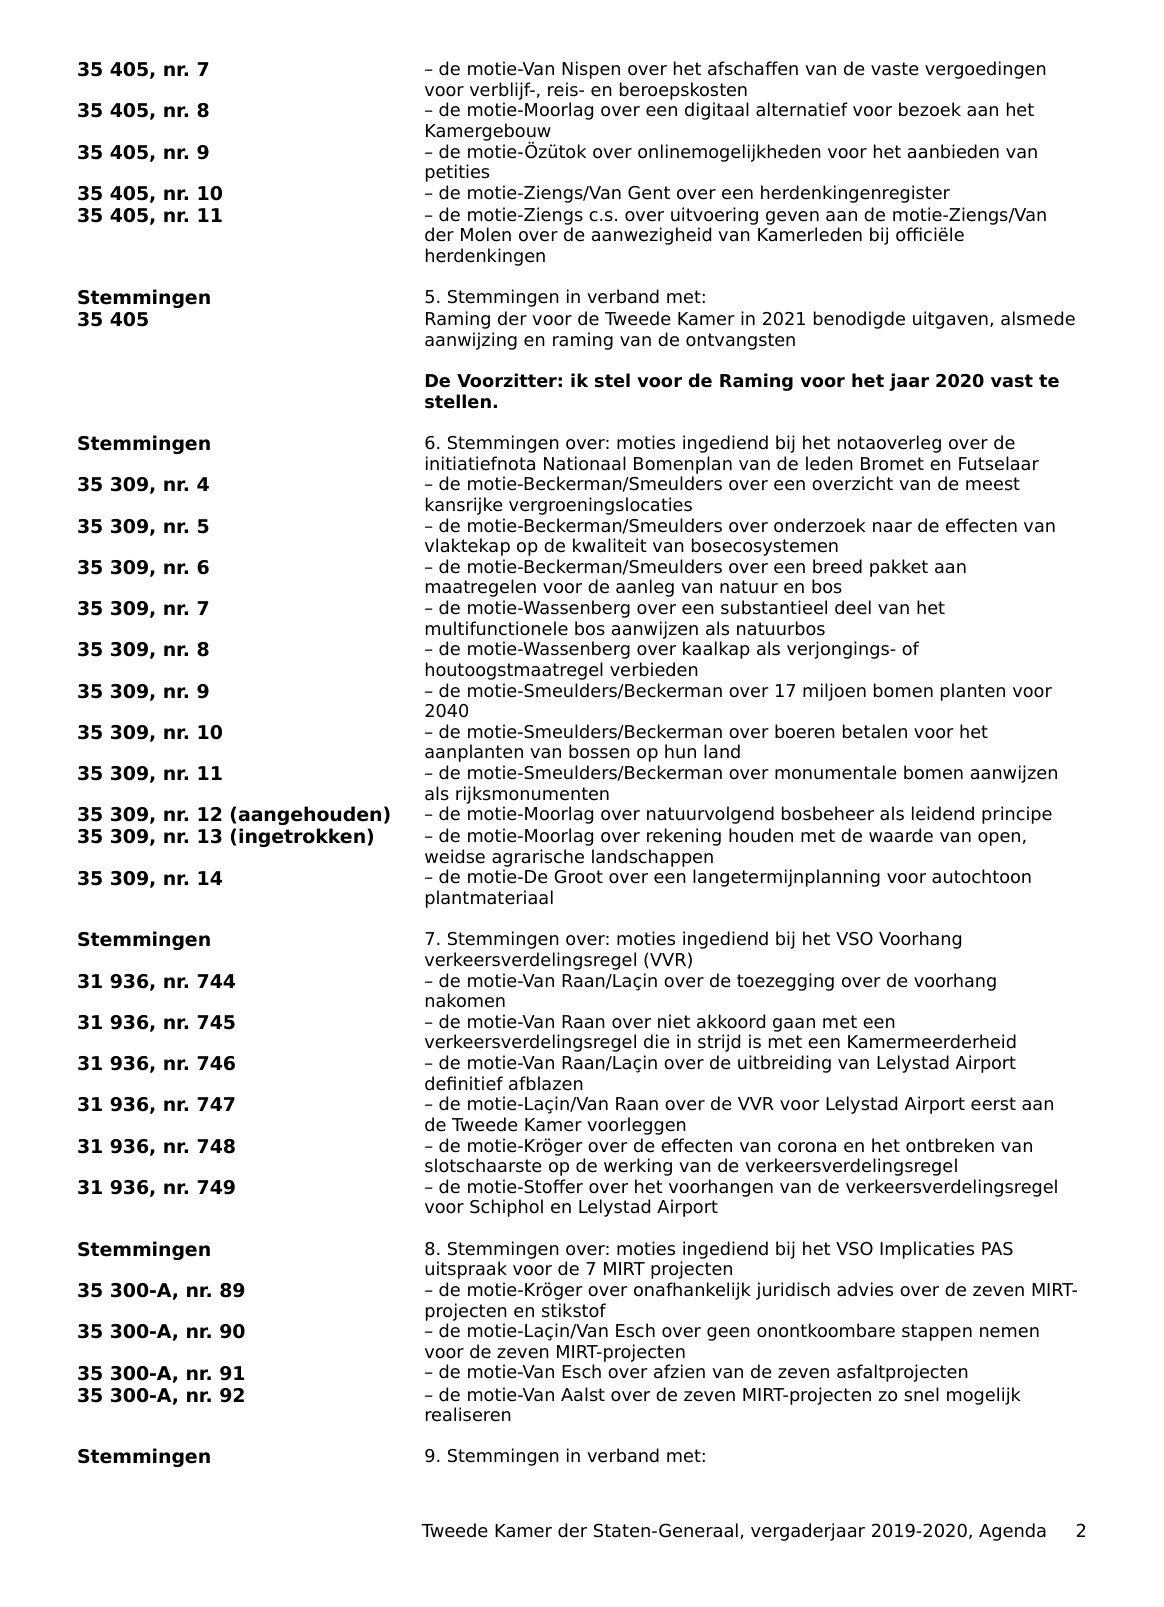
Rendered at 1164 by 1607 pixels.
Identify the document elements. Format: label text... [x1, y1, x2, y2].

table_cell – de motie-Ziengs/Van Gent over een herdenkingenregister [418, 183, 1087, 205]
table_cell – de motie-De Groot over een langetermijnplanning voor autochtoon plantmateriaal [418, 868, 1087, 909]
table_cell – de motie-Moorlag over natuurvolgend bosbeheer als leidend principe [418, 804, 1087, 826]
table_cell 31 936, nr. 746 [77, 1053, 401, 1094]
table_cell [401, 826, 418, 867]
table_cell [401, 433, 418, 474]
table_cell 35 300-A, nr. 91 [77, 1363, 401, 1384]
table_cell [401, 681, 418, 722]
table_cell 7. Stemmingen over: moties ingediend bij het VSO Voorhang verkeersverdelingsregel (VVR) [418, 929, 1087, 971]
table_cell 35 309, nr. 10 [77, 722, 401, 763]
table_cell Stemmingen [77, 287, 401, 309]
table_cell 35 309, nr. 5 [77, 516, 401, 557]
table_cell 35 309, nr. 7 [77, 598, 401, 639]
table_cell [77, 909, 401, 929]
table_cell 9. Stemmingen in verband met: [418, 1446, 1087, 1468]
table_cell 35 309, nr. 4 [77, 474, 401, 516]
table_cell [401, 804, 418, 826]
table_cell [401, 183, 418, 205]
table_cell [418, 267, 1087, 287]
table_cell – de motie-Moorlag over een digitaal alternatief voor bezoek aan het Kamergebouw [418, 100, 1087, 142]
table_cell [401, 1426, 418, 1446]
table_cell [401, 722, 418, 763]
table_cell – de motie-Smeulders/Beckerman over monumentale bomen aanwijzen als rijksmonumenten [418, 763, 1087, 804]
table_cell Stemmingen [77, 1446, 401, 1468]
table_cell [401, 1053, 418, 1094]
table_cell 35 300-A, nr. 89 [77, 1280, 401, 1321]
table_cell [401, 1385, 418, 1426]
table_cell [401, 1218, 418, 1239]
table_cell – de motie-Van Raan/Laçin over de toezegging over de voorhang nakomen [418, 971, 1087, 1012]
table_cell [401, 971, 418, 1012]
table_cell [77, 413, 401, 433]
table_cell – de motie-Van Esch over afzien van de zeven asfaltprojecten [418, 1363, 1087, 1384]
table_cell – de motie-Van Raan over niet akkoord gaan met een verkeersverdelingsregel die in strijd is met een Kamermeerderheid [418, 1012, 1087, 1053]
table_cell – de motie-Moorlag over rekening houden met de waarde van open, weidse agrarische landschappen [418, 826, 1087, 867]
table_cell [77, 371, 401, 412]
table_cell 35 300-A, nr. 92 [77, 1385, 401, 1426]
table_cell – de motie-Van Aalst over de zeven MIRT-projecten zo snel mogelijk realiseren [418, 1385, 1087, 1426]
table_cell 35 405, nr. 7 [77, 59, 401, 100]
table_cell [401, 142, 418, 183]
table_cell 35 309, nr. 14 [77, 868, 401, 909]
table_cell [401, 639, 418, 681]
table_cell [401, 868, 418, 909]
table_cell – de motie-Kröger over onafhankelijk juridisch advies over de zeven MIRT-projecten en stikstof [418, 1280, 1087, 1321]
table_cell [401, 474, 418, 516]
table_cell – de motie-Beckerman/Smeulders over een overzicht van de meest kansrijke vergroeningslocaties [418, 474, 1087, 516]
table_cell – de motie-Smeulders/Beckerman over boeren betalen voor het aanplanten van bossen op hun land [418, 722, 1087, 763]
table_cell [401, 929, 418, 971]
table_cell [401, 205, 418, 267]
table_cell [418, 1426, 1087, 1446]
table_cell 35 300-A, nr. 90 [77, 1321, 401, 1362]
table_cell [77, 1218, 401, 1239]
table_cell [401, 371, 418, 412]
table_cell – de motie-Beckerman/Smeulders over onderzoek naar de effecten van vlaktekap op de kwaliteit van bosecosystemen [418, 516, 1087, 557]
table_cell 35 309, nr. 11 [77, 763, 401, 804]
table_cell – de motie-Van Raan/Laçin over de uitbreiding van Lelystad Airport definitief afblazen [418, 1053, 1087, 1094]
table_cell [401, 1136, 418, 1177]
table_cell 31 936, nr. 745 [77, 1012, 401, 1053]
table_cell 31 936, nr. 744 [77, 971, 401, 1012]
table_cell 35 405, nr. 9 [77, 142, 401, 183]
table_cell – de motie-Wassenberg over een substantieel deel van het multifunctionele bos aanwijzen als natuurbos [418, 598, 1087, 639]
table_cell – de motie-Laçin/Van Raan over de VVR voor Lelystad Airport eerst aan de Tweede Kamer voorleggen [418, 1094, 1087, 1136]
table_cell Stemmingen [77, 929, 401, 971]
table_cell 35 405, nr. 10 [77, 183, 401, 205]
table_cell [401, 1321, 418, 1362]
table_cell [418, 413, 1087, 433]
table_cell [401, 1239, 418, 1280]
table_cell 35 309, nr. 6 [77, 557, 401, 598]
table_cell [401, 413, 418, 433]
table_cell [401, 309, 418, 351]
table_cell [401, 557, 418, 598]
table_cell Stemmingen [77, 1239, 401, 1280]
table_cell 5. Stemmingen in verband met: [418, 287, 1087, 309]
table_cell – de motie-Van Nispen over het afschaffen van de vaste vergoedingen voor verblijf-, reis- en beroepskosten [418, 59, 1087, 100]
table_cell [401, 1012, 418, 1053]
table_cell [418, 909, 1087, 929]
table_cell – de motie-Stoffer over het voorhangen van de verkeersverdelingsregel voor Schiphol en Lelystad Airport [418, 1177, 1087, 1218]
table_cell – de motie-Laçin/Van Esch over geen onontkoombare stappen nemen voor de zeven MIRT-projecten [418, 1321, 1087, 1362]
table_cell 35 309, nr. 8 [77, 639, 401, 681]
table_cell [418, 1218, 1087, 1239]
table_cell [77, 267, 401, 287]
table_cell [401, 287, 418, 309]
table_cell 35 405, nr. 8 [77, 100, 401, 142]
table_cell Stemmingen [77, 433, 401, 474]
table_cell [77, 351, 401, 371]
table_cell [401, 1094, 418, 1136]
table_cell [401, 598, 418, 639]
table_cell [401, 351, 418, 371]
table_cell [401, 516, 418, 557]
table_cell – de motie-Ziengs c.s. over uitvoering geven aan de motie-Ziengs/Van der Molen over de aanwezigheid van Kamerleden bij officiële herdenkingen [418, 205, 1087, 267]
table_cell [401, 100, 418, 142]
table_cell [418, 351, 1087, 371]
table_cell [401, 1280, 418, 1321]
table_cell [401, 1363, 418, 1384]
table_cell 31 936, nr. 748 [77, 1136, 401, 1177]
table_cell 31 936, nr. 749 [77, 1177, 401, 1218]
table_cell 31 936, nr. 747 [77, 1094, 401, 1136]
table_cell [401, 909, 418, 929]
table_cell – de motie-Kröger over de effecten van corona en het ontbreken van slotschaarste op de werking van de verkeersverdelingsregel [418, 1136, 1087, 1177]
table_cell 35 309, nr. 9 [77, 681, 401, 722]
table_cell – de motie-Wassenberg over kaalkap als verjongings- of houtoogstmaatregel verbieden [418, 639, 1087, 681]
table_cell 8. Stemmingen over: moties ingediend bij het VSO Implicaties PAS uitspraak voor de 7 MIRT projecten [418, 1239, 1087, 1280]
table_cell [77, 1426, 401, 1446]
table_cell – de motie-Beckerman/Smeulders over een breed pakket aan maatregelen voor de aanleg van natuur en bos [418, 557, 1087, 598]
table_cell 35 405, nr. 11 [77, 205, 401, 267]
table_cell [401, 1177, 418, 1218]
table_cell [401, 763, 418, 804]
table_cell 35 405 [77, 309, 401, 351]
table_cell [401, 267, 418, 287]
table_cell [401, 59, 418, 100]
table_cell 35 309, nr. 12 (aangehouden) [77, 804, 401, 826]
table_cell [401, 1446, 418, 1468]
table_cell – de motie-Özütok over onlinemogelijkheden voor het aanbieden van petities [418, 142, 1087, 183]
table_cell – de motie-Smeulders/Beckerman over 17 miljoen bomen planten voor 2040 [418, 681, 1087, 722]
table_cell Raming der voor de Tweede Kamer in 2021 benodigde uitgaven, alsmede aanwijzing en raming van de ontvangsten [418, 309, 1087, 351]
table_cell De Voorzitter: ik stel voor de Raming voor het jaar 2020 vast te stellen. [418, 371, 1087, 412]
table_cell 35 309, nr. 13 (ingetrokken) [77, 826, 401, 867]
table_cell 6. Stemmingen over: moties ingediend bij het notaoverleg over de initiatiefnota Nationaal Bomenplan van de leden Bromet en Futselaar [418, 433, 1087, 474]
